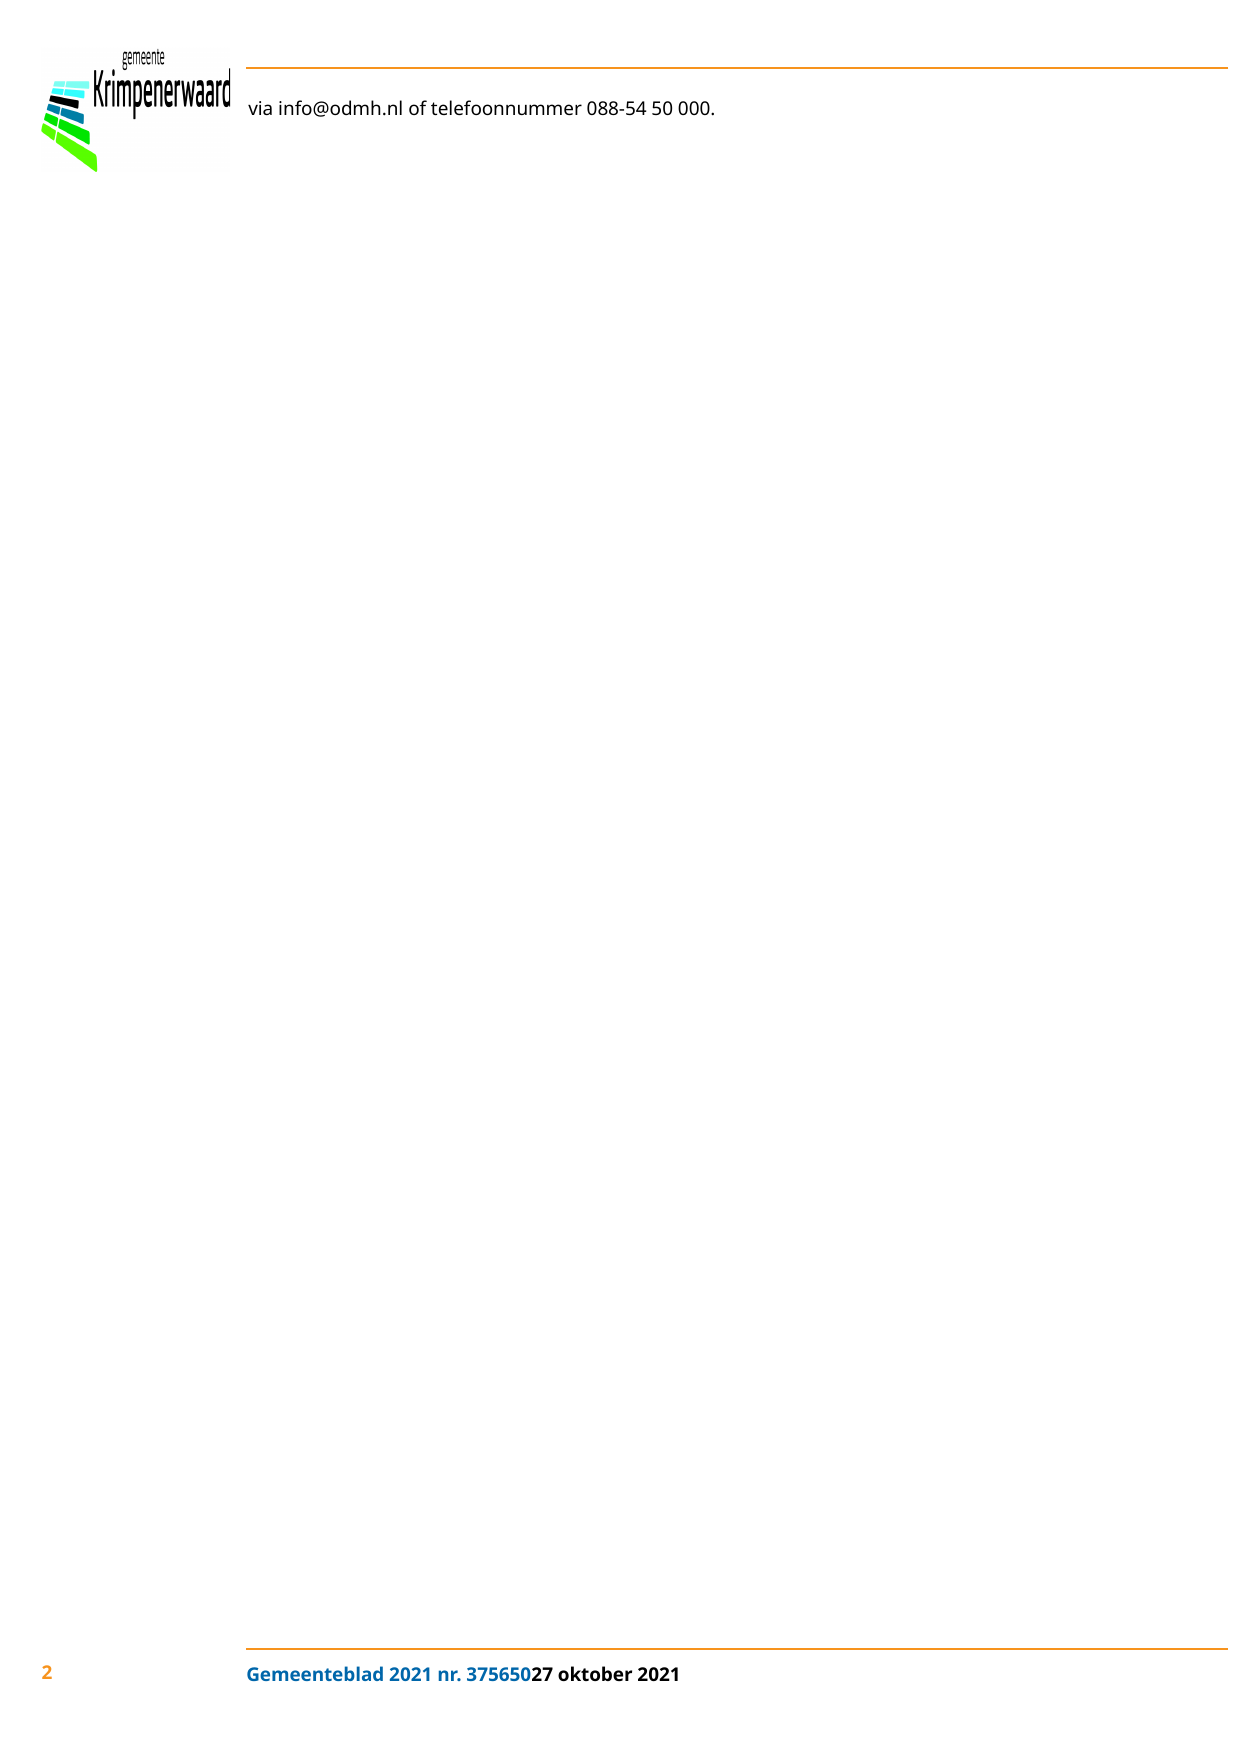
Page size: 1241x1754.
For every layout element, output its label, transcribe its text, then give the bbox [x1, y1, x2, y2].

text via info@odmh.nl of telefoonnummer 088-54 50 000. [248, 95, 1152, 121]
picture [41, 47, 231, 172]
